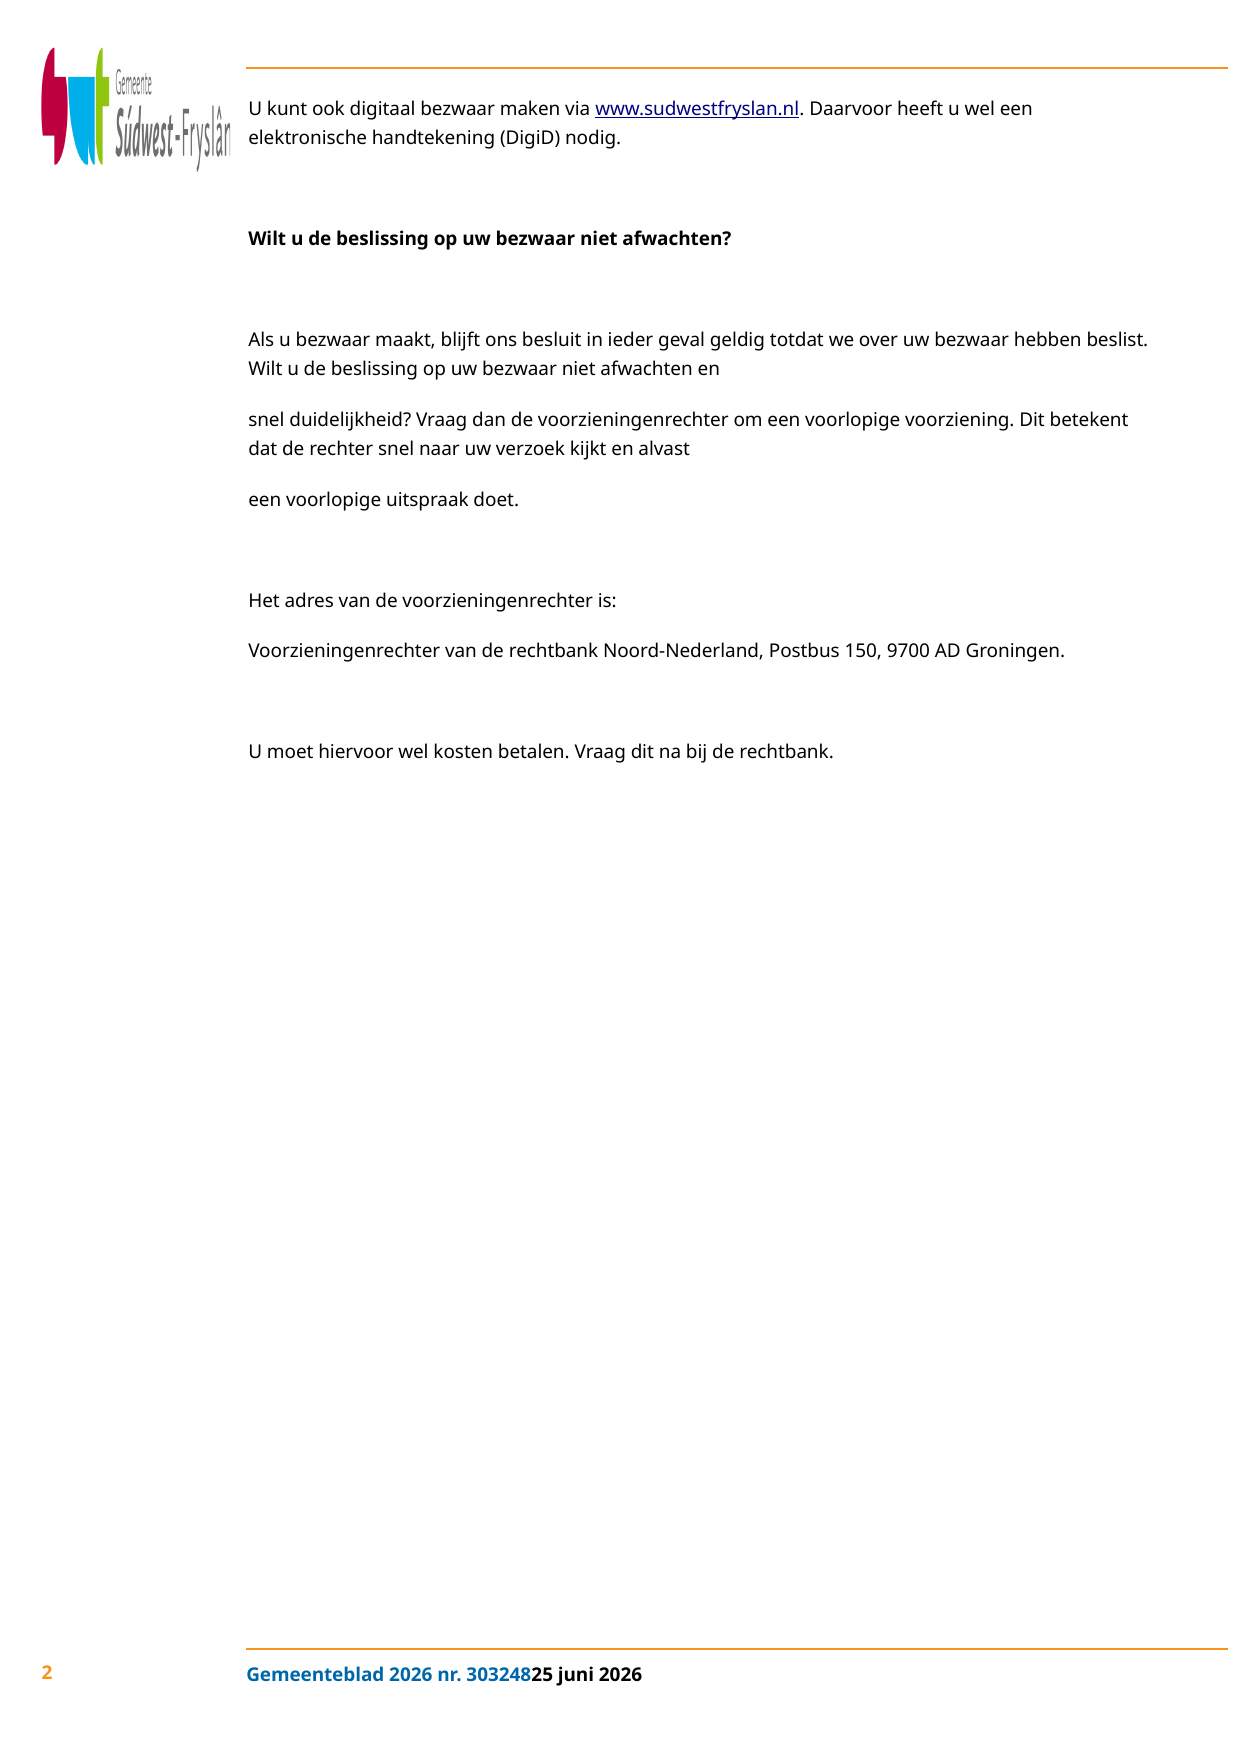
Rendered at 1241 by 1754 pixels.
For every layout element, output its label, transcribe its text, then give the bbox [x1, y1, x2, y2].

text Wilt u de beslissing op uw bezwaar niet afwachten? [248, 225, 1152, 251]
text snel duidelijkheid? Vraag dan de voorzieningenrechter om een voorlopige voorziening. Dit betekent dat de rechter snel naar uw verzoek kijkt en alvast [248, 406, 1152, 461]
text Als u bezwaar maakt, blijft ons besluit in ieder geval geldig totdat we over uw bezwaar hebben beslist. Wilt u de beslissing op uw bezwaar niet afwachten en [248, 326, 1152, 381]
text een voorlopige uitspraak doet. [248, 486, 1152, 512]
text Het adres van de voorzieningenrechter is: [248, 587, 1152, 613]
picture [41, 47, 231, 172]
text Voorzieningenrechter van de rechtbank Noord-Nederland, Postbus 150, 9700 AD Groningen. [248, 637, 1152, 663]
text U moet hiervoor wel kosten betalen. Vraag dit na bij de rechtbank. [248, 738, 1152, 764]
text U kunt ook digitaal bezwaar maken via www.sudwestfryslan.nl. Daarvoor heeft u wel een elektronische handtekening (DigiD) nodig. [248, 95, 1152, 150]
